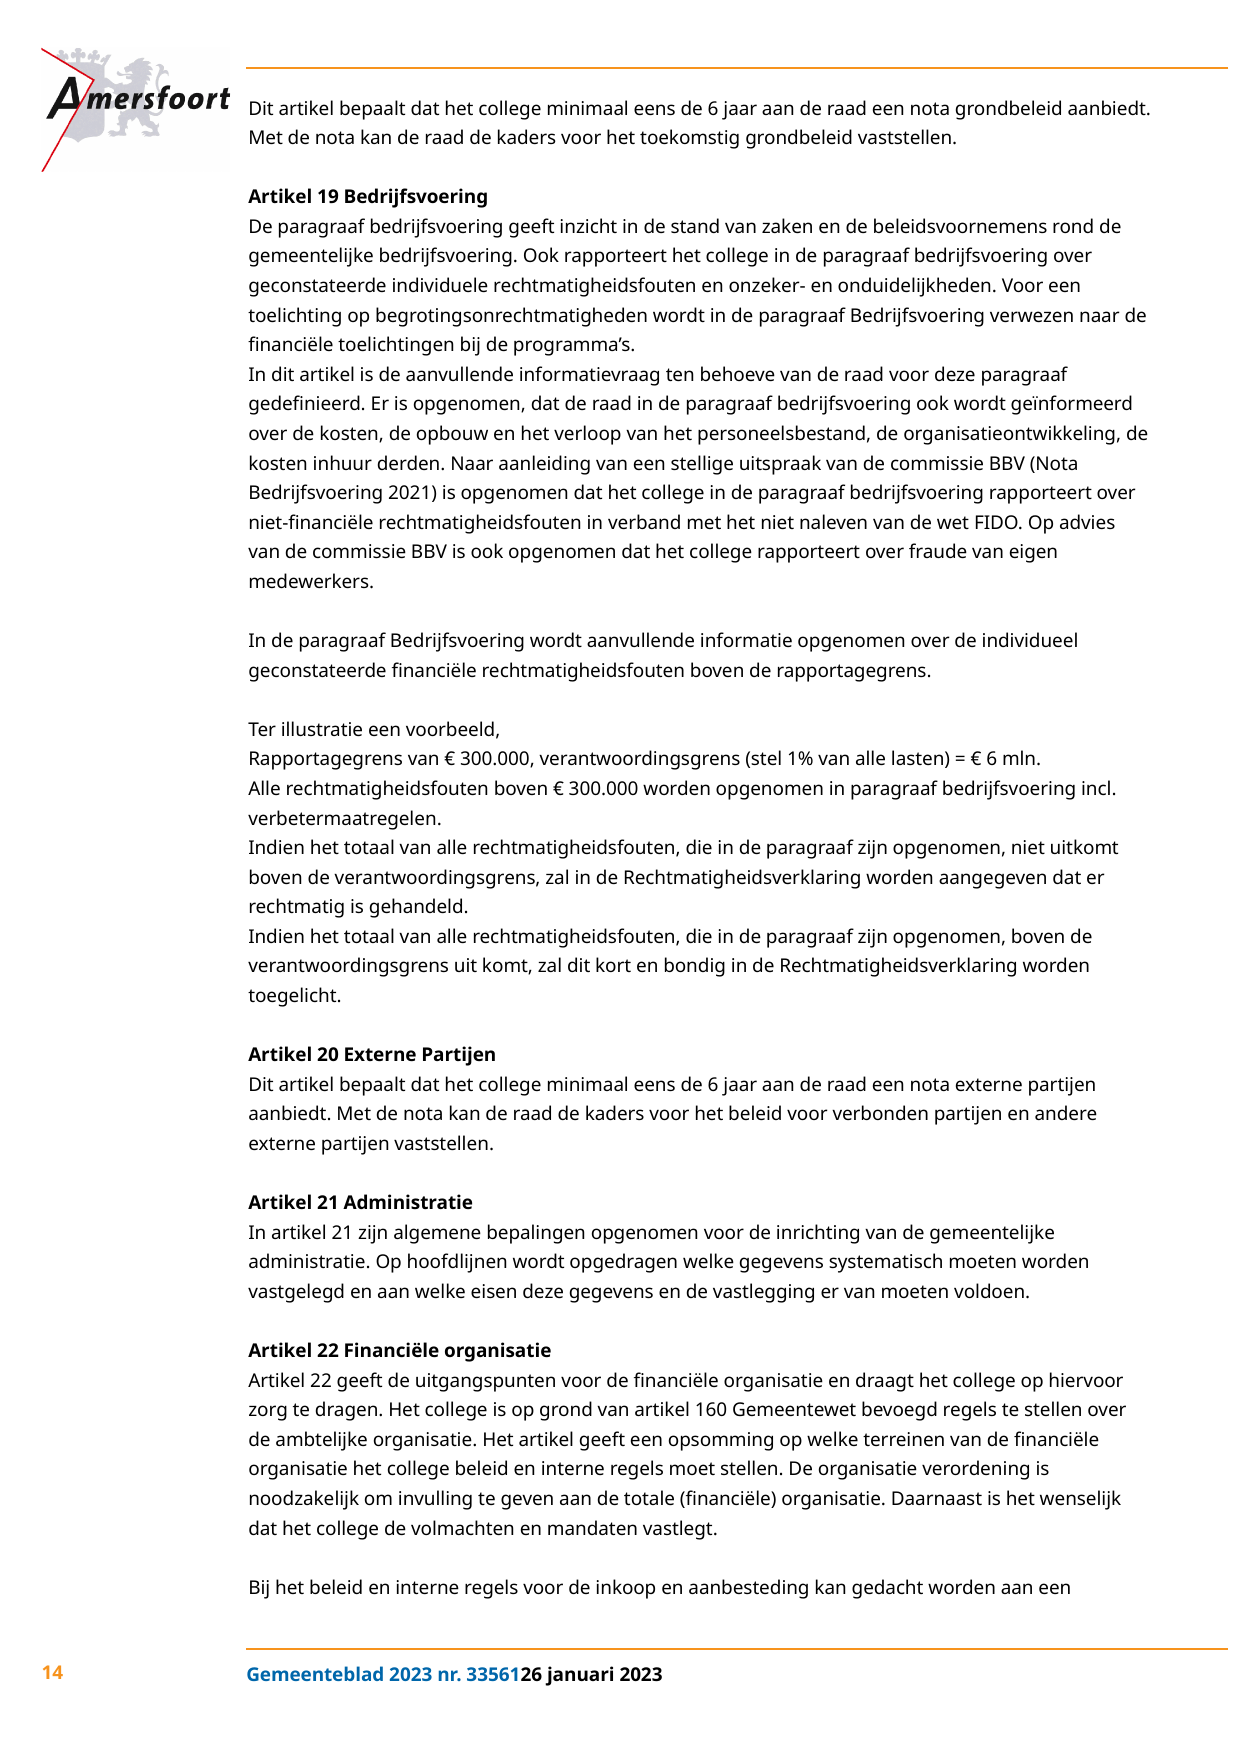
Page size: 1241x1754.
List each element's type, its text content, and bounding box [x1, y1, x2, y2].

text Bij het beleid en interne regels voor de inkoop en aanbesteding kan gedacht worden aan een [248, 1574, 1152, 1600]
text Artikel 22 geeft de uitgangspunten voor de financiële organisatie en draagt het college op hiervoor zorg te dragen. Het college is op grond van artikel 160 Gemeentewet bevoegd regels te stellen over de ambtelijke organisatie. Het artikel geeft een opsomming op welke terreinen van de financiële organisatie het college beleid en interne regels moet stellen. De organisatie verordening is noodzakelijk om invulling te geven aan de totale (financiële) organisatie. Daarnaast is het wenselijk dat het college de volmachten en mandaten vastlegt. [248, 1367, 1152, 1541]
text Artikel 22 Financiële organisatie [248, 1337, 1152, 1363]
picture [41, 47, 231, 172]
text Alle rechtmatigheidsfouten boven € 300.000 worden opgenomen in paragraaf bedrijfsvoering incl. verbetermaatregelen. [248, 775, 1152, 831]
text Dit artikel bepaalt dat het college minimaal eens de 6 jaar aan de raad een nota grondbeleid aanbiedt. Met de nota kan de raad de kaders voor het toekomstig grondbeleid vaststellen. [248, 95, 1152, 150]
text De paragraaf bedrijfsvoering geeft inzicht in de stand van zaken en de beleidsvoornemens rond de gemeentelijke bedrijfsvoering. Ook rapporteert het college in de paragraaf bedrijfsvoering over geconstateerde individuele rechtmatigheidsfouten en onzeker- en onduidelijkheden. Voor een toelichting op begrotingsonrechtmatigheden wordt in de paragraaf Bedrijfsvoering verwezen naar de financiële toelichtingen bij de programma’s. [248, 213, 1152, 357]
text In de paragraaf Bedrijfsvoering wordt aanvullende informatie opgenomen over de individueel geconstateerde financiële rechtmatigheidsfouten boven de rapportagegrens. [248, 627, 1152, 683]
text Dit artikel bepaalt dat het college minimaal eens de 6 jaar aan de raad een nota externe partijen aanbiedt. Met de nota kan de raad de kaders voor het beleid voor verbonden partijen en andere externe partijen vaststellen. [248, 1071, 1152, 1156]
text In artikel 21 zijn algemene bepalingen opgenomen voor de inrichting van de gemeentelijke administratie. Op hoofdlijnen wordt opgedragen welke gegevens systematisch moeten worden vastgelegd en aan welke eisen deze gegevens en de vastlegging er van moeten voldoen. [248, 1219, 1152, 1304]
text Ter illustratie een voorbeeld, [248, 716, 1152, 742]
text Artikel 21 Administratie [248, 1189, 1152, 1215]
text Artikel 19 Bedrijfsvoering [248, 183, 1152, 209]
text Indien het totaal van alle rechtmatigheidsfouten, die in de paragraaf zijn opgenomen, boven de verantwoordingsgrens uit komt, zal dit kort en bondig in de Rechtmatigheidsverklaring worden toegelicht. [248, 923, 1152, 1008]
text Indien het totaal van alle rechtmatigheidsfouten, die in de paragraaf zijn opgenomen, niet uitkomt boven de verantwoordingsgrens, zal in de Rechtmatigheidsverklaring worden aangegeven dat er rechtmatig is gehandeld. [248, 834, 1152, 919]
text In dit artikel is de aanvullende informatievraag ten behoeve van de raad voor deze paragraaf gedefinieerd. Er is opgenomen, dat de raad in de paragraaf bedrijfsvoering ook wordt geïnformeerd over de kosten, de opbouw en het verloop van het personeelsbestand, de organisatieontwikkeling, de kosten inhuur derden. Naar aanleiding van een stellige uitspraak van de commissie BBV (Nota Bedrijfsvoering 2021) is opgenomen dat het college in de paragraaf bedrijfsvoering rapporteert over niet-financiële rechtmatigheidsfouten in verband met het niet naleven van de wet FIDO. Op advies van de commissie BBV is ook opgenomen dat het college rapporteert over fraude van eigen medewerkers. [248, 361, 1152, 594]
text Rapportagegrens van € 300.000, verantwoordingsgrens (stel 1% van alle lasten) = € 6 mln. [248, 746, 1152, 771]
text Artikel 20 Externe Partijen [248, 1041, 1152, 1067]
